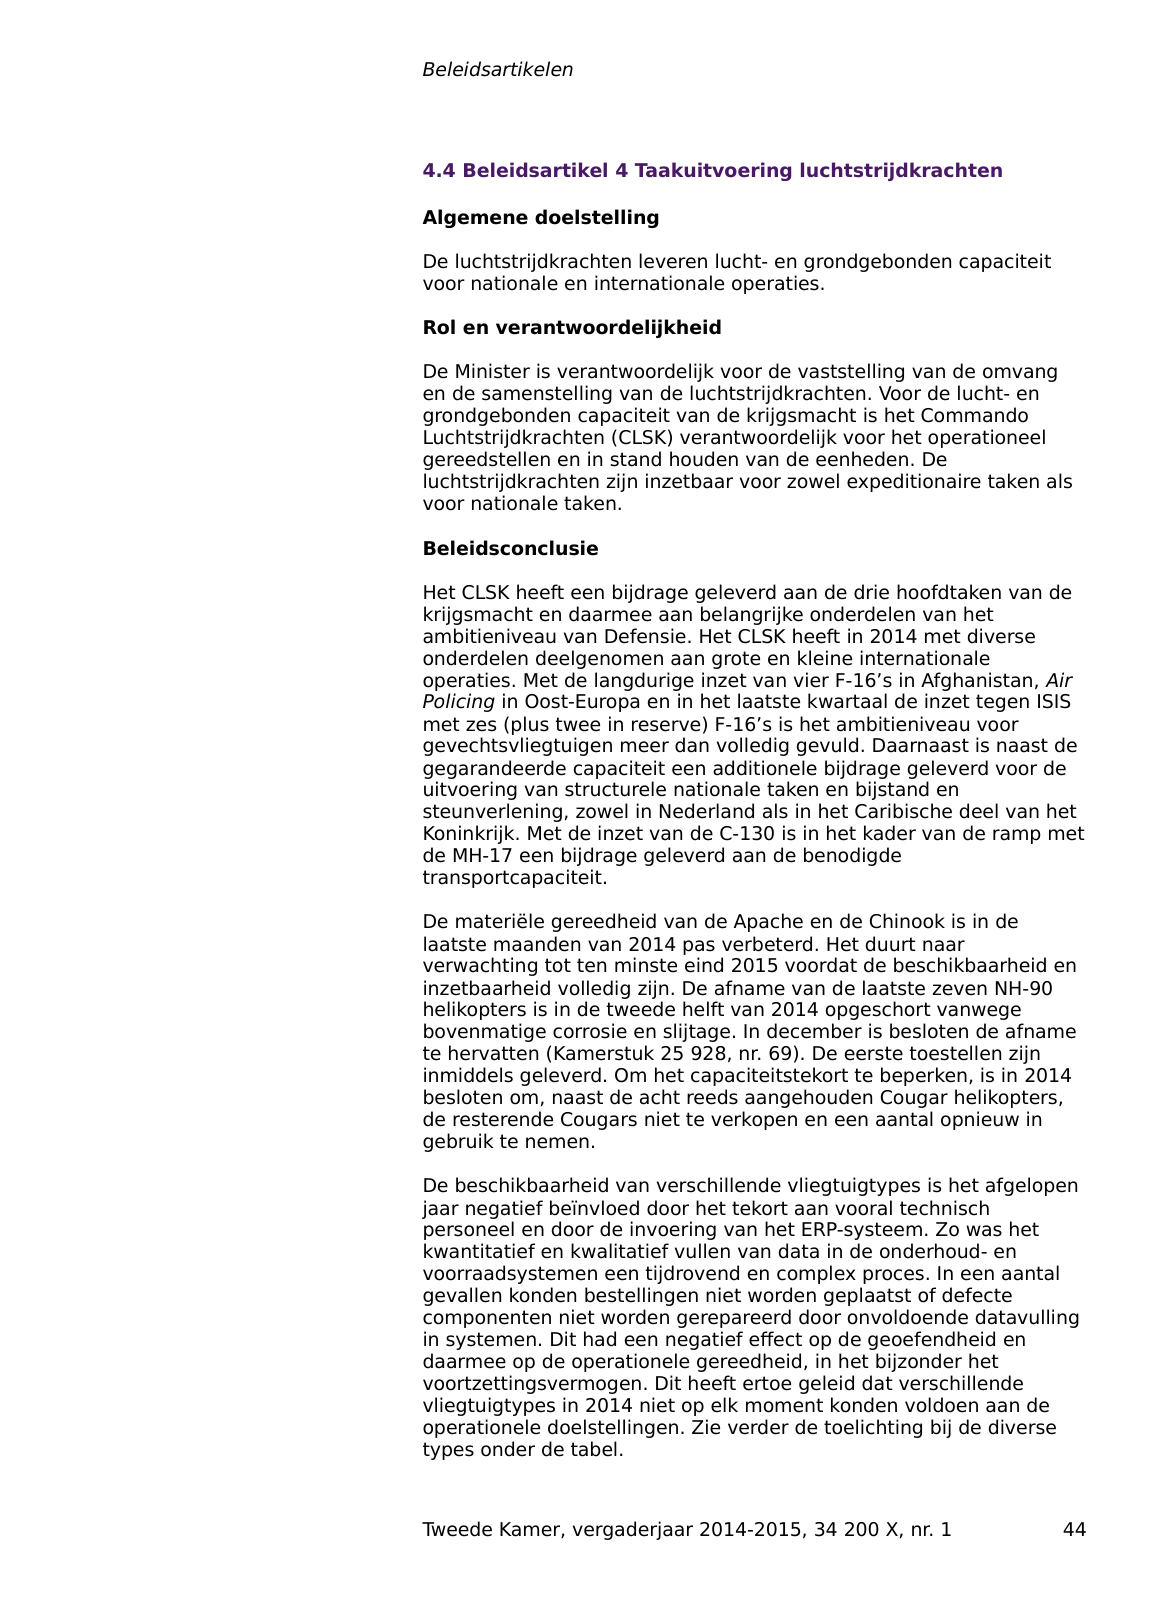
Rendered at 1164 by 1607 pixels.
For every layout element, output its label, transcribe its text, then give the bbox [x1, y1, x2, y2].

subtitle Rol en verantwoordelijkheid [422, 317, 1087, 339]
text De beschikbaarheid van verschillende vliegtuigtypes is het afgelopen jaar negatief beïnvloed door het tekort aan vooral technisch personeel en door de invoering van het ERP-systeem. Zo was het kwantitatief en kwalitatief vullen van data in de onderhoud- en voorraadsystemen een tijdrovend en complex proces. In een aantal gevallen konden bestellingen niet worden geplaatst of defecte componenten niet worden gerepareerd door onvoldoende datavulling in systemen. Dit had een negatief effect op de geoefendheid en daarmee op de operationele gereedheid, in het bijzonder het voortzettingsvermogen. Dit heeft ertoe geleid dat verschillende vliegtuigtypes in 2014 niet op elk moment konden voldoen aan de operationele doelstellingen. Zie verder de toelichting bij de diverse types onder de tabel. [422, 1175, 1087, 1461]
text De luchtstrijdkrachten leveren lucht- en grondgebonden capaciteit voor nationale en internationale operaties. [422, 251, 1087, 295]
subtitle 4.4 Beleidsartikel 4 Taakuitvoering luchtstrijdkrachten [422, 160, 1087, 182]
text De Minister is verantwoordelijk voor de vaststelling van de omvang en de samenstelling van de luchtstrijdkrachten. Voor de lucht- en grondgebonden capaciteit van de krijgsmacht is het Commando Luchtstrijdkrachten (CLSK) verantwoordelijk voor het operationeel gereedstellen en in stand houden van de eenheden. De luchtstrijdkrachten zijn inzetbaar voor zowel expeditionaire taken als voor nationale taken. [422, 361, 1087, 515]
subtitle Algemene doelstelling [422, 207, 1087, 229]
subtitle Beleidsconclusie [422, 537, 1087, 559]
text Het CLSK heeft een bijdrage geleverd aan de drie hoofdtaken van de krijgsmacht en daarmee aan belangrijke onderdelen van het ambitieniveau van Defensie. Het CLSK heeft in 2014 met diverse onderdelen deelgenomen aan grote en kleine internationale operaties. Met de langdurige inzet van vier F-16’s in Afghanistan, Air Policing in Oost-Europa en in het laatste kwartaal de inzet tegen ISIS met zes (plus twee in reserve) F-16’s is het ambitieniveau voor gevechtsvliegtuigen meer dan volledig gevuld. Daarnaast is naast de gegarandeerde capaciteit een additionele bijdrage geleverd voor de uitvoering van structurele nationale taken en bijstand en steunverlening, zowel in Nederland als in het Caribische deel van het Koninkrijk. Met de inzet van de C-130 is in het kader van de ramp met de MH-17 een bijdrage geleverd aan de benodigde transportcapaciteit. [422, 582, 1087, 889]
text De materiële gereedheid van de Apache en de Chinook is in de laatste maanden van 2014 pas verbeterd. Het duurt naar verwachting tot ten minste eind 2015 voordat de beschikbaarheid en inzetbaarheid volledig zijn. De afname van de laatste zeven NH-90 helikopters is in de tweede helft van 2014 opgeschort vanwege bovenmatige corrosie en slijtage. In december is besloten de afname te hervatten (Kamerstuk 25 928, nr. 69). De eerste toestellen zijn inmiddels geleverd. Om het capaciteitstekort te beperken, is in 2014 besloten om, naast de acht reeds aangehouden Cougar helikopters, de resterende Cougars niet te verkopen en een aantal opnieuw in gebruik te nemen. [422, 911, 1087, 1153]
